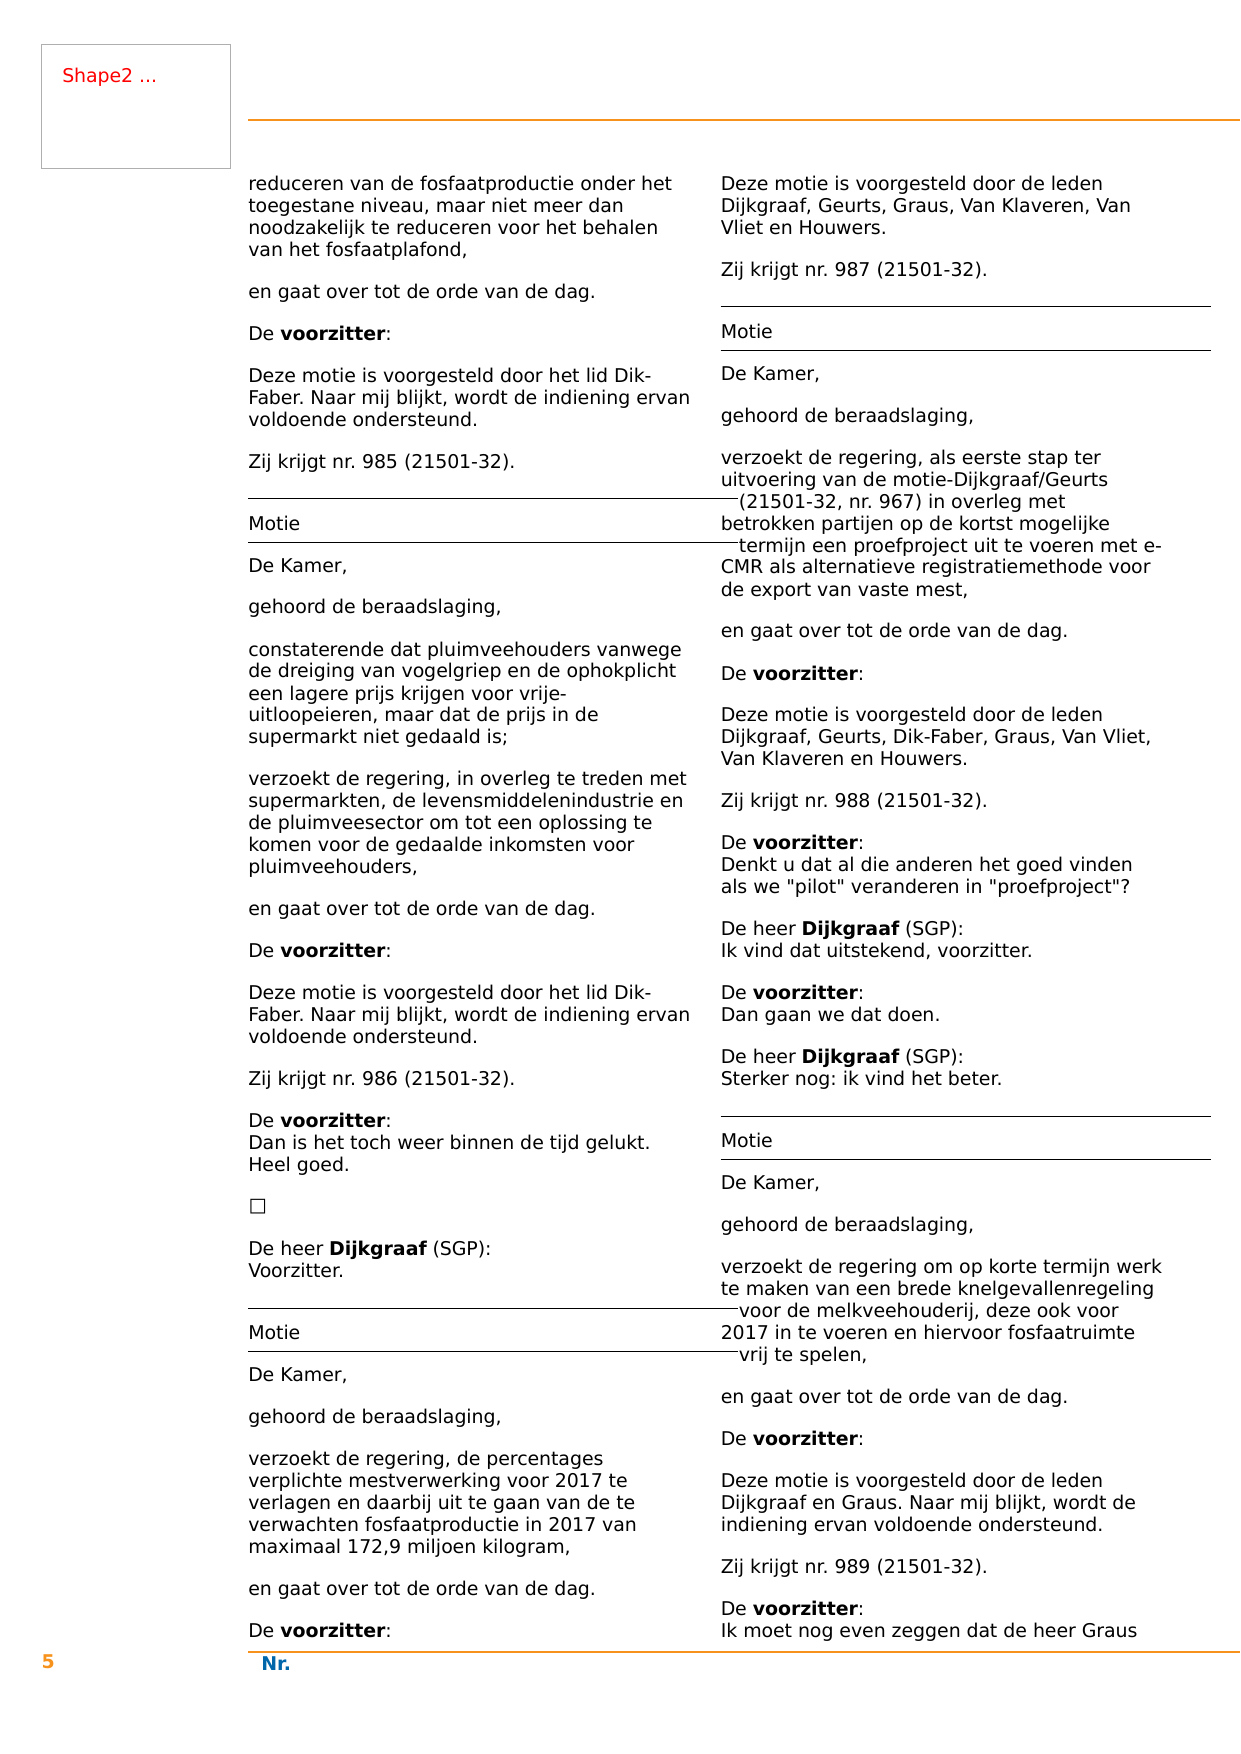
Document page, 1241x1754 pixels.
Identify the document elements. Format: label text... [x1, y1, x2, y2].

text en gaat over tot de orde van de dag. [721, 620, 1163, 642]
text De voorzitter: [248, 1110, 691, 1132]
text De Kamer, [248, 554, 691, 576]
text Sterker nog: ik vind het beter. [721, 1068, 1163, 1090]
text en gaat over tot de orde van de dag. [248, 898, 691, 920]
text Ik moet nog even zeggen dat de heer Graus [721, 1620, 1163, 1642]
text Deze motie is voorgesteld door de leden Dijkgraaf, Geurts, Dik-Faber, Graus, Van Vliet, Van Klaveren en Houwers. [721, 704, 1163, 770]
text Dan is het toch weer binnen de tijd gelukt. Heel goed. [248, 1132, 691, 1176]
text De Kamer, [721, 1172, 1163, 1194]
text gehoord de beraadslaging, [721, 404, 1163, 427]
text Dan gaan we dat doen. [721, 1004, 1163, 1026]
text constaterende dat pluimveehouders vanwege de dreiging van vogelgriep en de ophokplicht een lagere prijs krijgen voor vrije-uitloopeieren, maar dat de prijs in de supermarkt niet gedaald is; [248, 638, 691, 748]
text verzoekt de regering om op korte termijn werk te maken van een brede knelgevallenregeling voor de melkveehouderij, deze ook voor 2017 in te voeren en hiervoor fosfaatruimte vrij te spelen, [721, 1256, 1163, 1366]
text Denkt u dat al die anderen het goed vinden als we "pilot" veranderen in "proefproject"? [721, 854, 1163, 898]
text Ik vind dat uitstekend, voorzitter. [721, 940, 1163, 962]
text gehoord de beraadslaging, [248, 596, 691, 618]
text reduceren van de fosfaatproductie onder het toegestane niveau, maar niet meer dan noodzakelijk te reduceren voor het behalen van het fosfaatplafond, [248, 173, 691, 261]
text verzoekt de regering, de percentages verplichte mestverwerking voor 2017 te verlagen en daarbij uit te gaan van de te verwachten fosfaatproductie in 2017 van maximaal 172,9 miljoen kilogram, [248, 1448, 691, 1558]
text Zij krijgt nr. 988 (21501-32). [721, 790, 1163, 812]
text verzoekt de regering, als eerste stap ter uitvoering van de motie-Dijkgraaf/Geurts (21501-32, nr. 967) in overleg met betrokken partijen op de kortst mogelijke termijn een proefproject uit te voeren met e-CMR als alternatieve registratiemethode voor de export van vaste mest, [721, 447, 1163, 600]
text De heer Dijkgraaf (SGP): [248, 1238, 691, 1260]
text De Kamer, [248, 1364, 691, 1386]
text De voorzitter: [248, 323, 691, 345]
text De voorzitter: [248, 940, 691, 962]
text Voorzitter. [248, 1260, 691, 1282]
text en gaat over tot de orde van de dag. [248, 1578, 691, 1600]
text verzoekt de regering, in overleg te treden met supermarkten, de levensmiddelenindustrie en de pluimveesector om tot een oplossing te komen voor de gedaalde inkomsten voor pluimveehouders, [248, 768, 691, 878]
text De heer Dijkgraaf (SGP): [721, 918, 1163, 940]
text ⬜ [248, 1196, 691, 1218]
text De voorzitter: [721, 982, 1163, 1004]
text en gaat over tot de orde van de dag. [721, 1386, 1163, 1408]
text Deze motie is voorgesteld door de leden Dijkgraaf, Geurts, Graus, Van Klaveren, Van Vliet en Houwers. [721, 173, 1163, 239]
text De heer Dijkgraaf (SGP): [721, 1046, 1163, 1068]
text Zij krijgt nr. 985 (21501-32). [248, 451, 691, 473]
text De voorzitter: [721, 832, 1163, 854]
text Zij krijgt nr. 987 (21501-32). [721, 259, 1163, 281]
text Motie [248, 512, 691, 534]
text Motie [248, 1322, 691, 1344]
text Deze motie is voorgesteld door de leden Dijkgraaf en Graus. Naar mij blijkt, wordt de indiening ervan voldoende ondersteund. [721, 1470, 1163, 1536]
text De Kamer, [721, 363, 1163, 384]
text Motie [721, 321, 1163, 343]
text en gaat over tot de orde van de dag. [248, 281, 691, 303]
text De voorzitter: [721, 1428, 1163, 1450]
text Deze motie is voorgesteld door het lid Dik-Faber. Naar mij blijkt, wordt de indiening ervan voldoende ondersteund. [248, 365, 691, 431]
text Motie [721, 1130, 1163, 1152]
text De voorzitter: [721, 662, 1163, 684]
text Deze motie is voorgesteld door het lid Dik-Faber. Naar mij blijkt, wordt de indiening ervan voldoende ondersteund. [248, 982, 691, 1048]
text gehoord de beraadslaging, [248, 1406, 691, 1428]
text De voorzitter: [721, 1598, 1163, 1620]
text Zij krijgt nr. 989 (21501-32). [721, 1556, 1163, 1578]
text Zij krijgt nr. 986 (21501-32). [248, 1068, 691, 1090]
text gehoord de beraadslaging, [721, 1214, 1163, 1236]
text De voorzitter: [248, 1620, 691, 1642]
